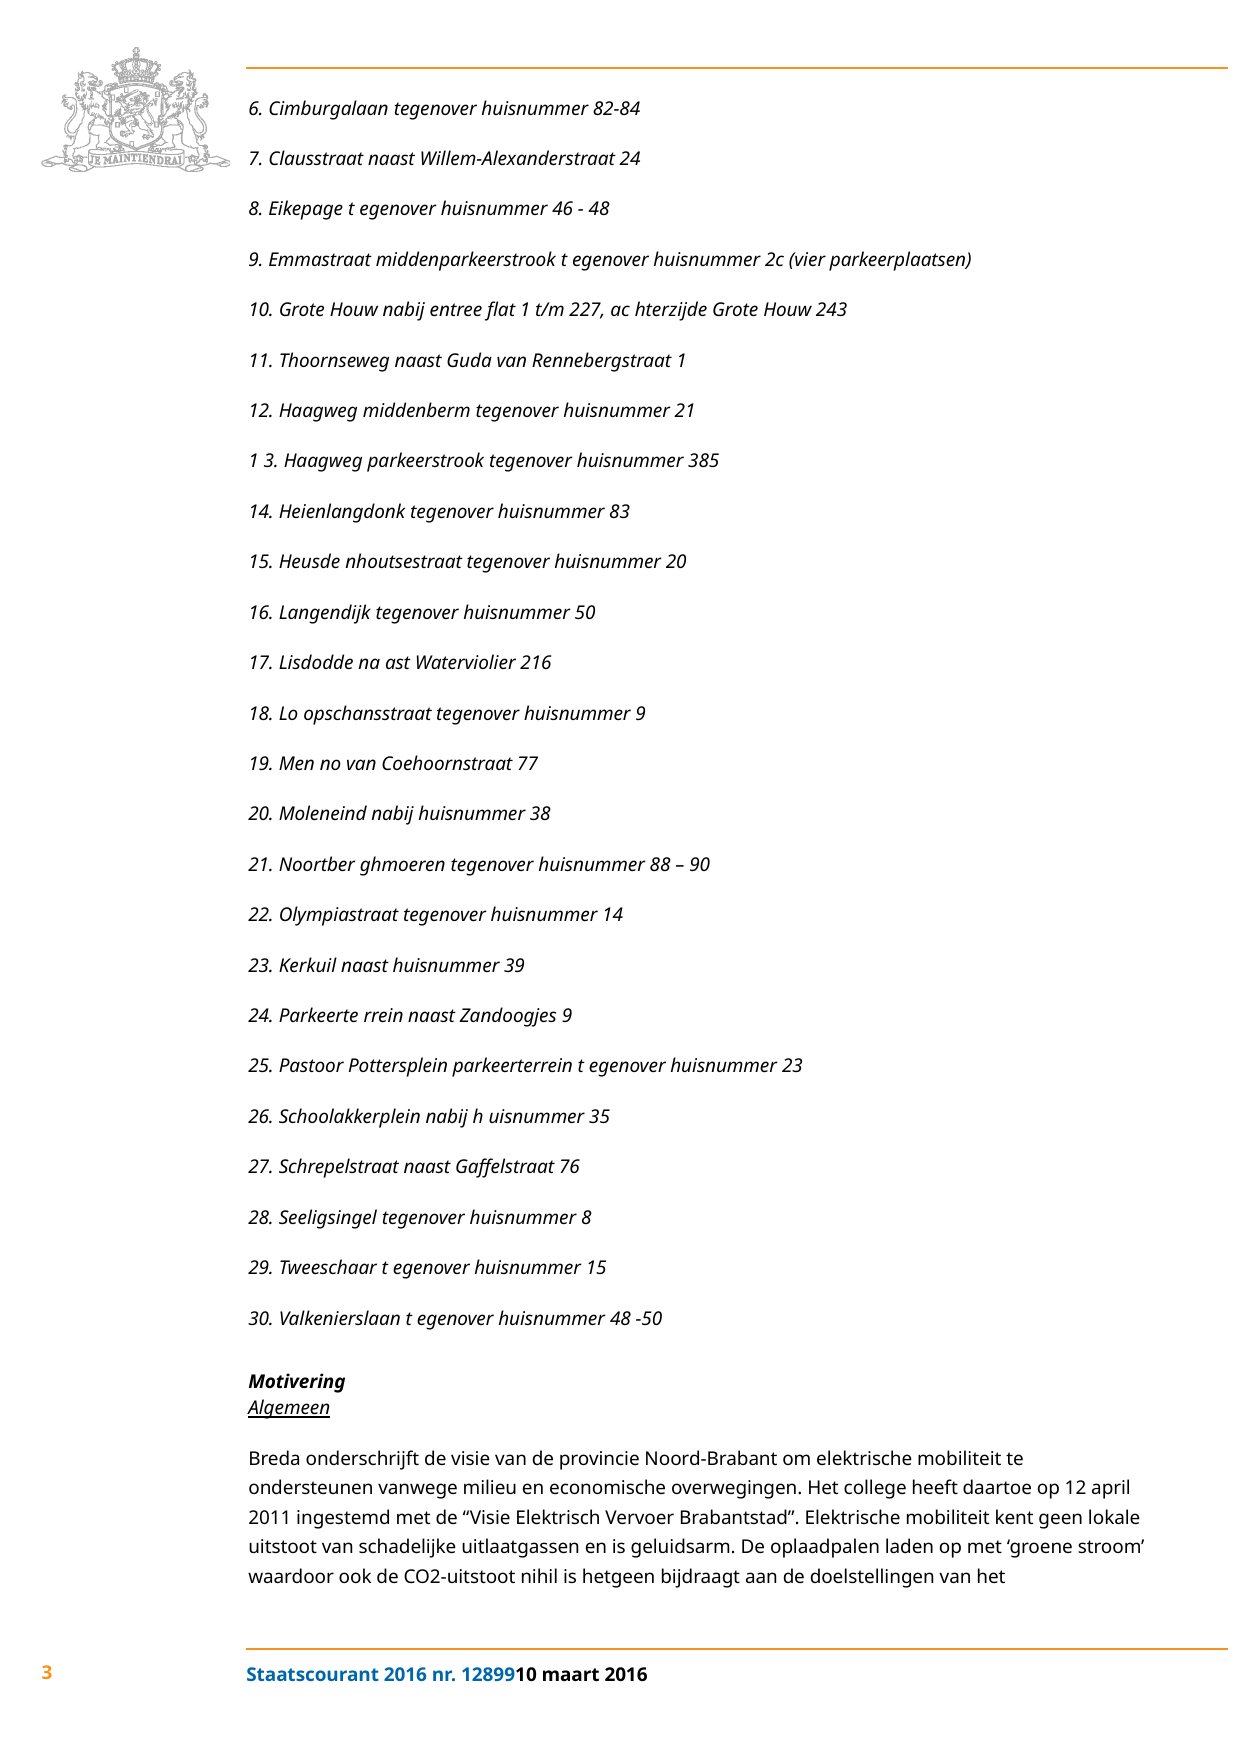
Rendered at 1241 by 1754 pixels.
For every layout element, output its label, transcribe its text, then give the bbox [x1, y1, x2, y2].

text 12. Haagweg middenberm tegenover huisnummer 21 [248, 397, 1152, 423]
text 26. Schoolakkerplein nabij h uisnummer 35 [248, 1103, 1152, 1129]
text 14. Heienlangdonk tegenover huisnummer 83 [248, 498, 1152, 524]
text 15. Heusde nhoutsestraat tegenover huisnummer 20 [248, 548, 1152, 574]
text 1 3. Haagweg parkeerstrook tegenover huisnummer 385 [248, 448, 1152, 473]
picture [41, 47, 231, 172]
text 9. Emmastraat middenparkeerstrook t egenover huisnummer 2c (vier parkeerplaatsen) [248, 246, 1152, 272]
text 18. Lo opschansstraat tegenover huisnummer 9 [248, 700, 1152, 726]
text 23. Kerkuil naast huisnummer 39 [248, 952, 1152, 978]
text 16. Langendijk tegenover huisnummer 50 [248, 599, 1152, 625]
text 10. Grote Houw nabij entree flat 1 t/m 227, ac hterzijde Grote Houw 243 [248, 296, 1152, 322]
text Algemeen [248, 1394, 1152, 1420]
text 25. Pastoor Pottersplein parkeerterrein t egenover huisnummer 23 [248, 1053, 1152, 1078]
text 30. Valkenierslaan t egenover huisnummer 48 -50 [248, 1305, 1152, 1331]
text 19. Men no van Coehoornstraat 77 [248, 750, 1152, 776]
text 11. Thoornseweg naast Guda van Rennebergstraat 1 [248, 347, 1152, 373]
text 29. Tweeschaar t egenover huisnummer 15 [248, 1254, 1152, 1280]
text 21. Noortber ghmoeren tegenover huisnummer 88 – 90 [248, 851, 1152, 877]
text Breda onderschrijft de visie van de provincie Noord-Brabant om elektrische mobiliteit te ondersteunen vanwege milieu en economische overwegingen. Het college heeft daartoe op 12 april 2011 ingestemd met de “Visie Elektrisch Vervoer Brabantstad”. Elektrische mobiliteit kent geen lokale uitstoot van schadelijke uitlaatgassen en is geluidsarm. De oplaadpalen laden op met ‘groene stroom’ waardoor ook de CO2-uitstoot nihil is hetgeen bijdraagt aan de doelstellingen van het [248, 1445, 1152, 1589]
text 6. Cimburgalaan tegenover huisnummer 82-84 [248, 95, 1152, 121]
text 17. Lisdodde na ast Waterviolier 216 [248, 649, 1152, 675]
text 27. Schrepelstraat naast Gaffelstraat 76 [248, 1153, 1152, 1179]
text 22. Olympiastraat tegenover huisnummer 14 [248, 901, 1152, 927]
text 28. Seeligsingel tegenover huisnummer 8 [248, 1204, 1152, 1230]
text 20. Moleneind nabij huisnummer 38 [248, 801, 1152, 826]
text 24. Parkeerte rrein naast Zandoogjes 9 [248, 1002, 1152, 1028]
text 8. Eikepage t egenover huisnummer 46 - 48 [248, 196, 1152, 221]
text 7. Clausstraat naast Willem-Alexanderstraat 24 [248, 145, 1152, 171]
text Motivering [248, 1369, 1152, 1394]
